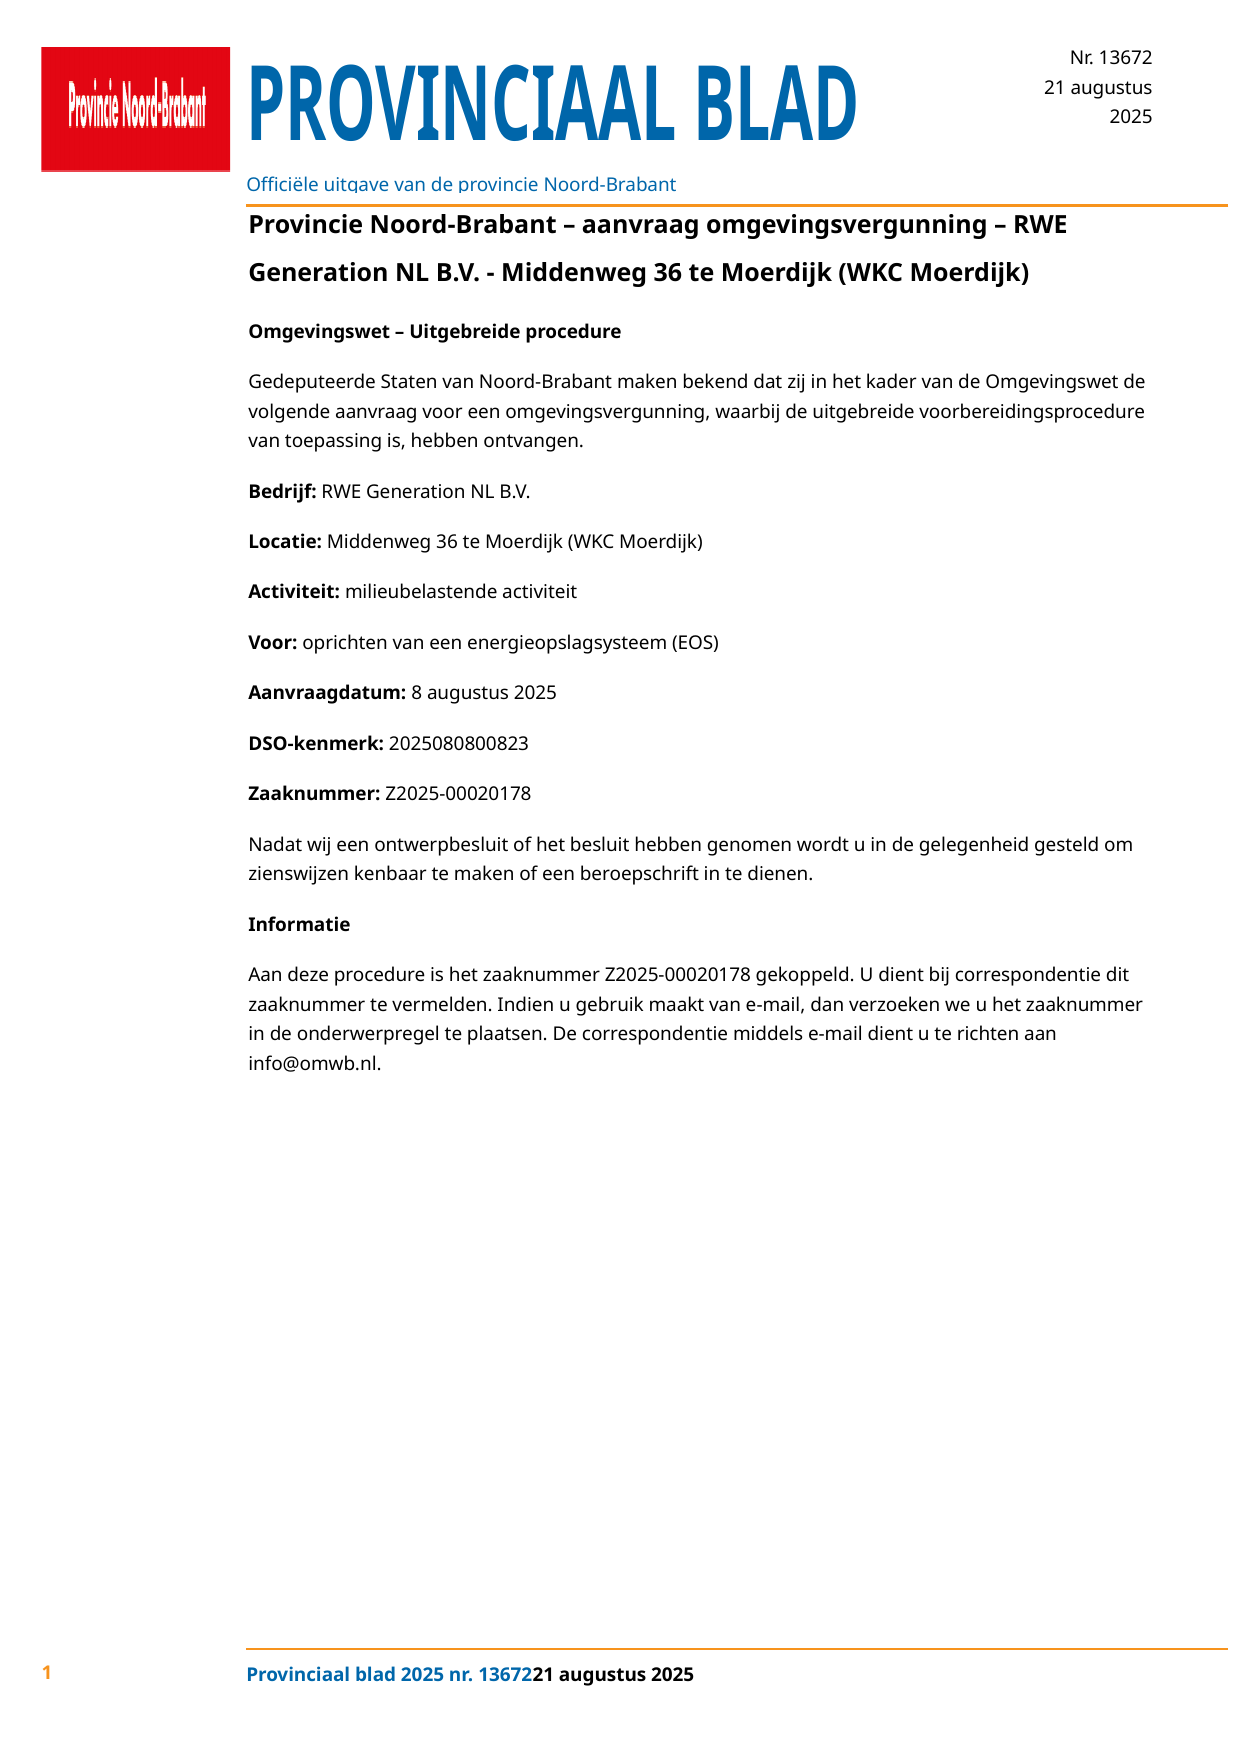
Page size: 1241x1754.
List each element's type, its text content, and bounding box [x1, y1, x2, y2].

text Provincie Noord-Brabant – aanvraag omgevingsvergunning – RWE Generation NL B.V. - Middenweg 36 te Moerdijk (WKC Moerdijk) [248, 207, 1152, 288]
text Nadat wij een ontwerpbesluit of het besluit hebben genomen wordt u in de gelegenheid gesteld om zienswijzen kenbaar te maken of een beroepschrift in te dienen. [248, 831, 1152, 886]
text Bedrijf: RWE Generation NL B.V. [248, 478, 1152, 504]
text Gedeputeerde Staten van Noord-Brabant maken bekend dat zij in het kader van de Omgevingswet de volgende aanvraag voor een omgevingsvergunning, waarbij de uitgebreide voorbereidingsprocedure van toepassing is, hebben ontvangen. [248, 368, 1152, 453]
text Locatie: Middenweg 36 te Moerdijk (WKC Moerdijk) [248, 528, 1152, 554]
text Aanvraagdatum: 8 augustus 2025 [248, 679, 1152, 705]
text DSO-kenmerk: 2025080800823 [248, 730, 1152, 756]
text Informatie [248, 911, 1152, 937]
text Omgevingswet – Uitgebreide procedure [248, 318, 1152, 344]
text Activiteit: milieubelastende activiteit [248, 579, 1152, 604]
text Aan deze procedure is het zaaknummer Z2025-00020178 gekoppeld. U dient bij correspondentie dit zaaknummer te vermelden. Indien u gebruik maakt van e-mail, dan verzoeken we u het zaaknummer in de onderwerpregel te plaatsen. De correspondentie middels e-mail dient u te richten aan info@omwb.nl. [248, 961, 1152, 1076]
picture [41, 47, 231, 172]
text Voor: oprichten van een energieopslagsysteem (EOS) [248, 629, 1152, 655]
text Zaaknummer: Z2025-00020178 [248, 780, 1152, 806]
